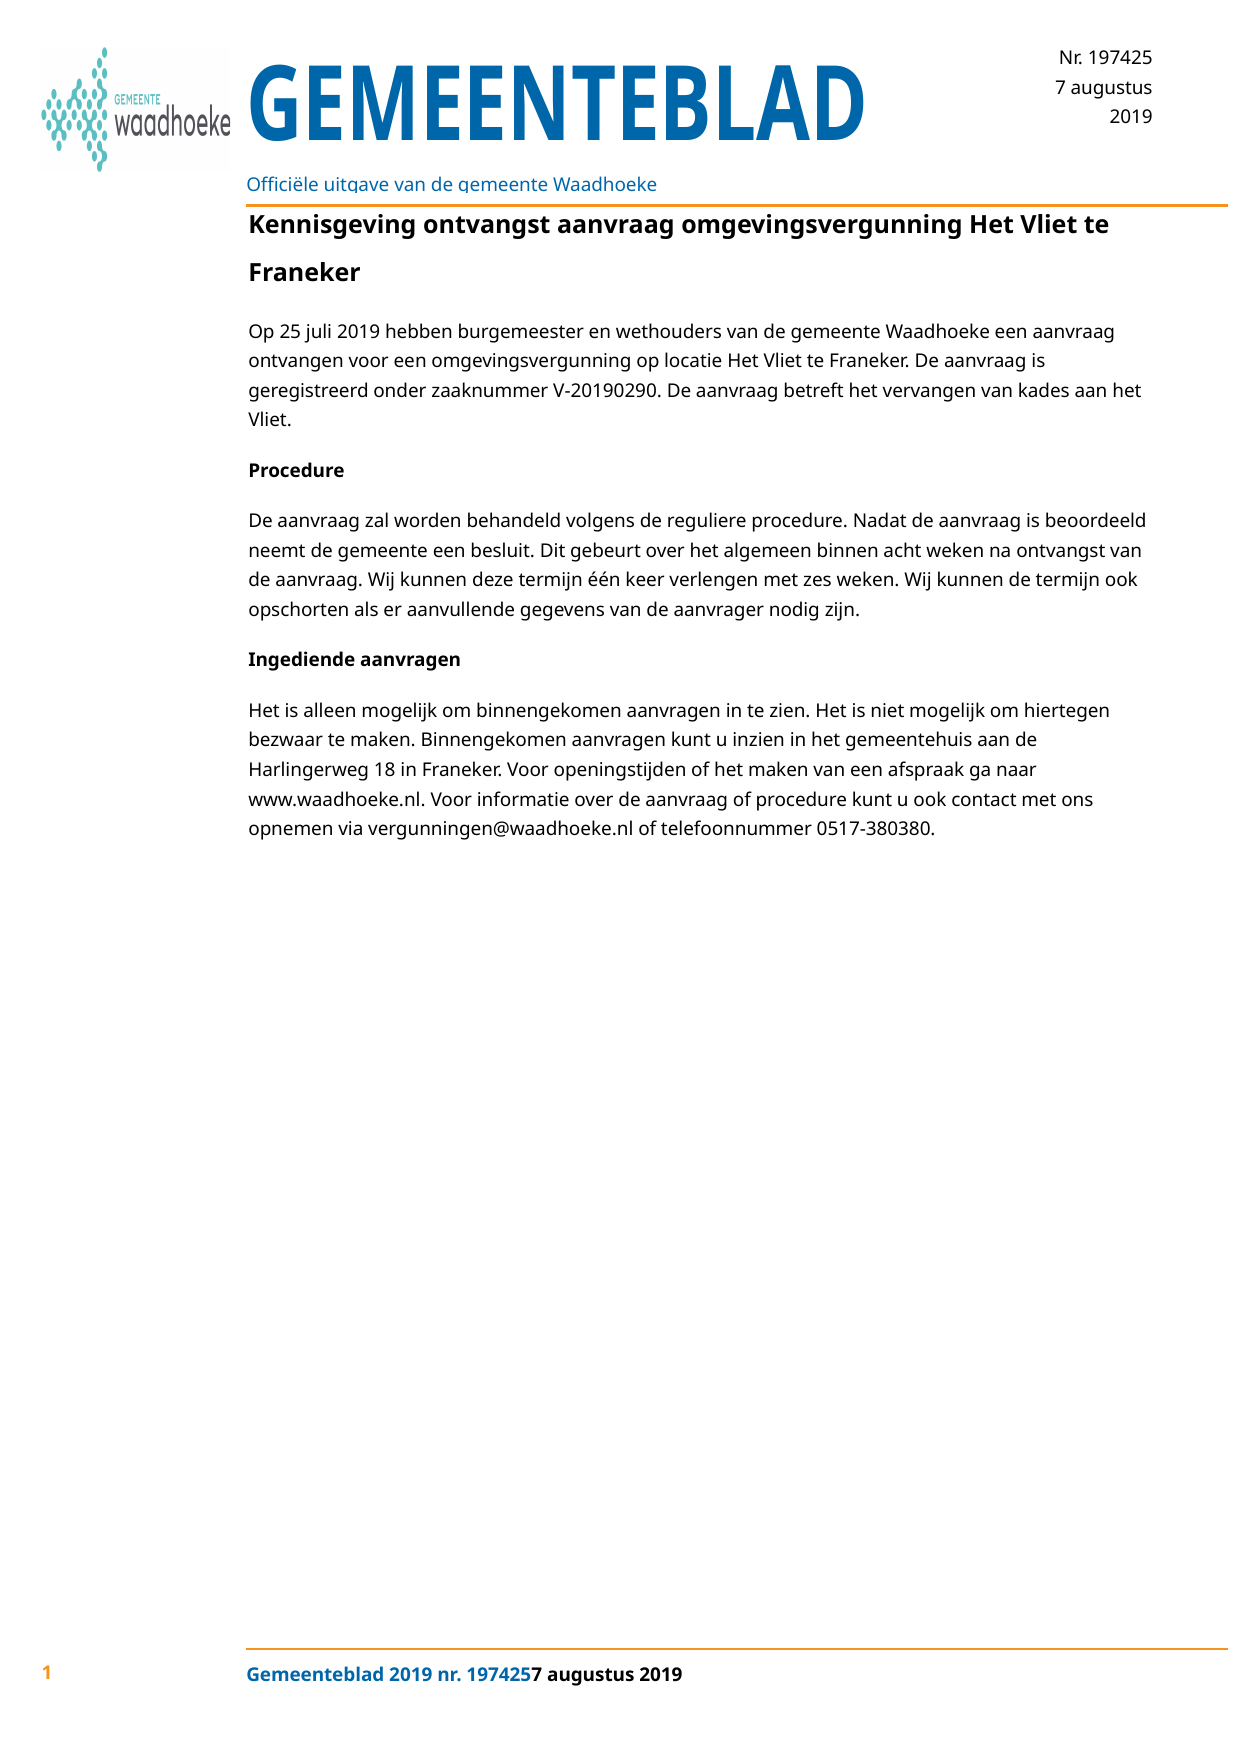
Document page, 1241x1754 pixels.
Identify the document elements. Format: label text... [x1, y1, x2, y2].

text De aanvraag zal worden behandeld volgens de reguliere procedure. Nadat de aanvraag is beoordeeld neemt de gemeente een besluit. Dit gebeurt over het algemeen binnen acht weken na ontvangst van de aanvraag. Wij kunnen deze termijn één keer verlengen met zes weken. Wij kunnen de termijn ook opschorten als er aanvullende gegevens van de aanvrager nodig zijn. [248, 507, 1152, 622]
picture [41, 47, 231, 172]
text Op 25 juli 2019 hebben burgemeester en wethouders van de gemeente Waadhoeke een aanvraag ontvangen voor een omgevingsvergunning op locatie Het Vliet te Franeker. De aanvraag is geregistreerd onder zaaknummer V-20190290. De aanvraag betreft het vervangen van kades aan het Vliet. [248, 318, 1152, 432]
text Ingediende aanvragen [248, 647, 1152, 672]
text Het is alleen mogelijk om binnengekomen aanvragen in te zien. Het is niet mogelijk om hiertegen bezwaar te maken. Binnengekomen aanvragen kunt u inzien in het gemeentehuis aan de Harlingerweg 18 in Franeker. Voor openingstijden of het maken van een afspraak ga naar www.waadhoeke.nl. Voor informatie over de aanvraag of procedure kunt u ook contact met ons opnemen via vergunningen@waadhoeke.nl of telefoonnummer 0517-380380. [248, 697, 1152, 841]
text Procedure [248, 457, 1152, 483]
text Kennisgeving ontvangst aanvraag omgevingsvergunning Het Vliet te Franeker [248, 207, 1152, 288]
